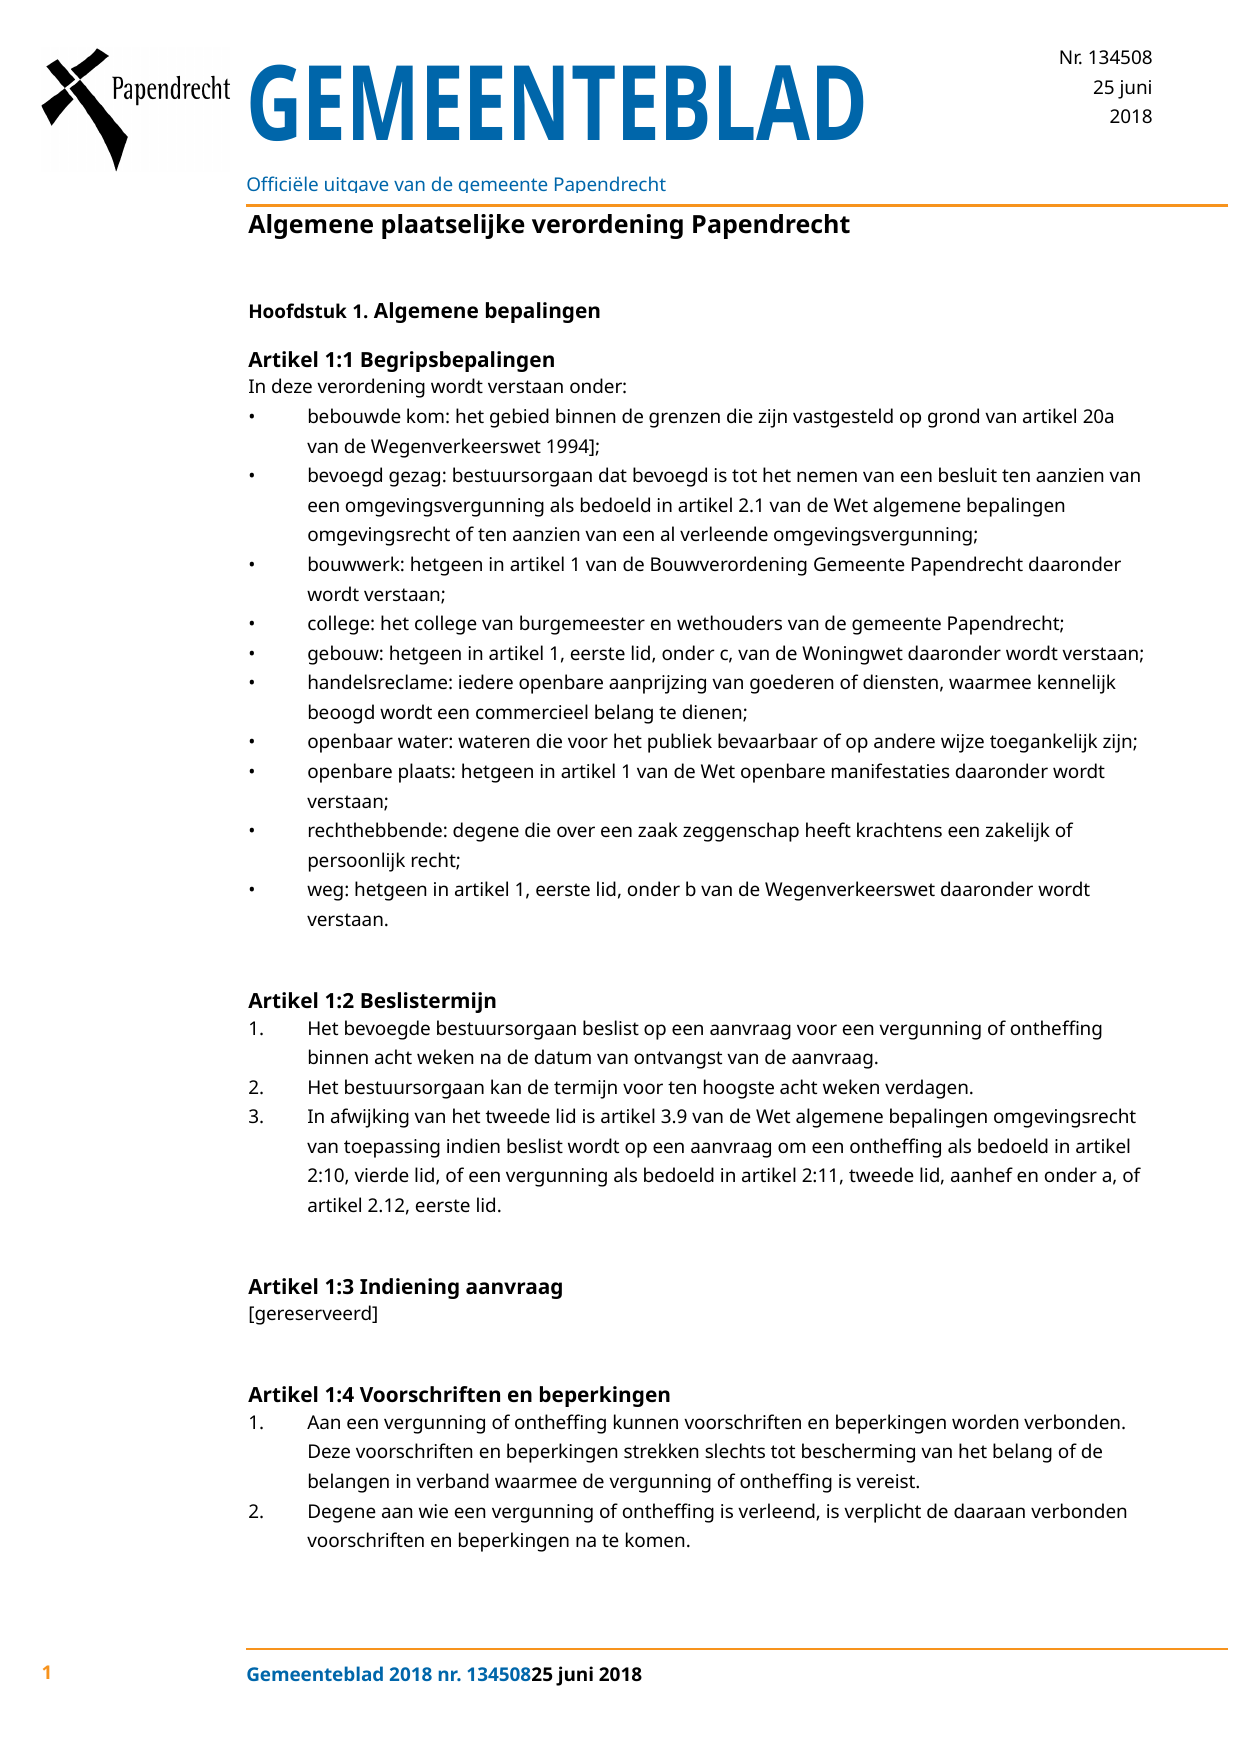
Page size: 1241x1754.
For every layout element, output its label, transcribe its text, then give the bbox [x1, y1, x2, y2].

picture [41, 47, 231, 172]
list In afwijking van het tweede lid is artikel 3.9 van de Wet algemene bepalingen omgevingsrecht van toepassing indien beslist wordt op een aanvraag om een ontheffing als bedoeld in artikel 2:10, vierde lid, of een vergunning als bedoeld in artikel 2:11, tweede lid, aanhef en onder a, of artikel 2.12, eerste lid. [248, 1103, 1152, 1218]
list weg: hetgeen in artikel 1, eerste lid, onder b van de Wegenverkeerswet daaronder wordt verstaan. [248, 877, 1152, 932]
list bouwwerk: hetgeen in artikel 1 van de Bouwverordening Gemeente Papendrecht daaronder wordt verstaan; [248, 551, 1152, 607]
text Algemene plaatselijke verordening Papendrecht [248, 207, 1152, 241]
text In deze verordening wordt verstaan onder: [248, 374, 1152, 399]
text Artikel 1:3 Indiening aanvraag [248, 1272, 1152, 1301]
list college: het college van burgemeester en wethouders van de gemeente Papendrecht; [248, 610, 1152, 636]
text Artikel 1:1 Begripsbepalingen [248, 345, 1152, 374]
list gebouw: hetgeen in artikel 1, eerste lid, onder c, van de Woningwet daaronder wordt verstaan; [248, 640, 1152, 666]
list rechthebbende: degene die over een zaak zeggenschap heeft krachtens een zakelijk of persoonlijk recht; [248, 817, 1152, 873]
list Het bestuursorgaan kan de termijn voor ten hoogste acht weken verdagen. [248, 1074, 1152, 1099]
text Hoofdstuk 1. Algemene bepalingen [248, 296, 1152, 324]
text Artikel 1:4 Voorschriften en beperkingen [248, 1381, 1152, 1409]
list Degene aan wie een vergunning of ontheffing is verleend, is verplicht de daaraan verbonden voorschriften en beperkingen na te komen. [248, 1498, 1152, 1553]
list bebouwde kom: het gebied binnen de grenzen die zijn vastgesteld op grond van artikel 20a van de Wegenverkeerswet 1994]; [248, 403, 1152, 459]
list openbare plaats: hetgeen in artikel 1 van de Wet openbare manifestaties daaronder wordt verstaan; [248, 758, 1152, 814]
list bevoegd gezag: bestuursorgaan dat bevoegd is tot het nemen van een besluit ten aanzien van een omgevingsvergunning als bedoeld in artikel 2.1 van de Wet algemene bepalingen omgevingsrecht of ten aanzien van een al verleende omgevingsvergunning; [248, 462, 1152, 547]
text [gereserveerd] [248, 1301, 1152, 1326]
list Het bevoegde bestuursorgaan beslist op een aanvraag voor een vergunning of ontheffing binnen acht weken na de datum van ontvangst van de aanvraag. [248, 1015, 1152, 1070]
text Artikel 1:2 Beslistermijn [248, 986, 1152, 1015]
list openbaar water: wateren die voor het publiek bevaarbaar of op andere wijze toegankelijk zijn; [248, 729, 1152, 754]
list Aan een vergunning of ontheffing kunnen voorschriften en beperkingen worden verbonden. Deze voorschriften en beperkingen strekken slechts tot bescherming van het belang of de belangen in verband waarmee de vergunning of ontheffing is vereist. [248, 1409, 1152, 1494]
list handelsreclame: iedere openbare aanprijzing van goederen of diensten, waarmee kennelijk beoogd wordt een commercieel belang te dienen; [248, 669, 1152, 725]
